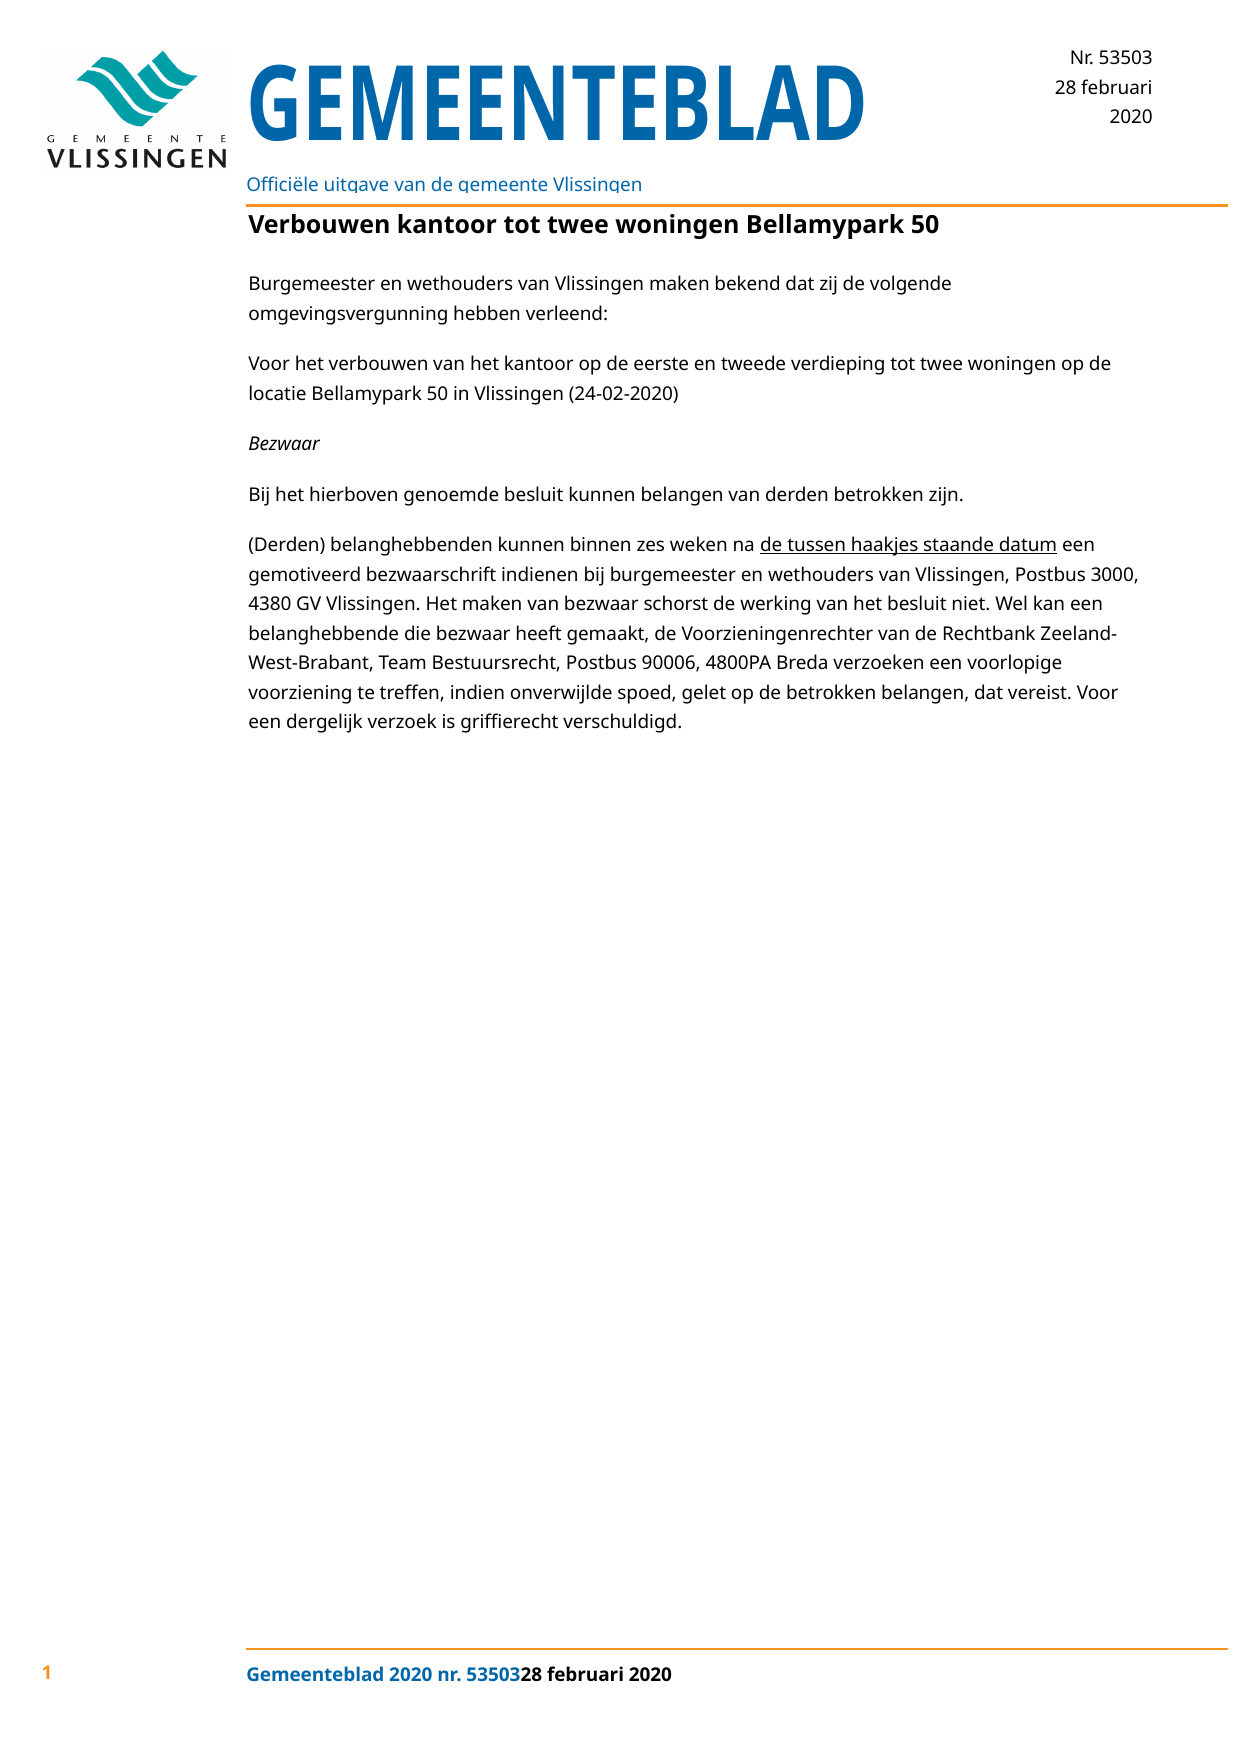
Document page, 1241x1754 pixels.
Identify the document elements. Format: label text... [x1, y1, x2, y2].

picture [41, 47, 231, 172]
text Bij het hierboven genoemde besluit kunnen belangen van derden betrokken zijn. [248, 481, 1152, 506]
text Bezwaar [248, 430, 1152, 456]
text Voor het verbouwen van het kantoor op de eerste en tweede verdieping tot twee woningen op de locatie Bellamypark 50 in Vlissingen (24-02-2020) [248, 350, 1152, 406]
text Verbouwen kantoor tot twee woningen Bellamypark 50 [248, 207, 1152, 241]
text (Derden) belanghebbenden kunnen binnen zes weken na de tussen haakjes staande datum een gemotiveerd bezwaarschrift indienen bij burgemeester en wethouders van Vlissingen, Postbus 3000, 4380 GV Vlissingen. Het maken van bezwaar schorst de werking van het besluit niet. Wel kan een belanghebbende die bezwaar heeft gemaakt, de Voorzieningenrechter van de Rechtbank Zeeland-West-Brabant, Team Bestuursrecht, Postbus 90006, 4800PA Breda verzoeken een voorlopige voorziening te treffen, indien onverwijlde spoed, gelet op de betrokken belangen, dat vereist. Voor een dergelijk verzoek is griffierecht verschuldigd. [248, 531, 1152, 734]
text Burgemeester en wethouders van Vlissingen maken bekend dat zij de volgende omgevingsvergunning hebben verleend: [248, 270, 1152, 326]
